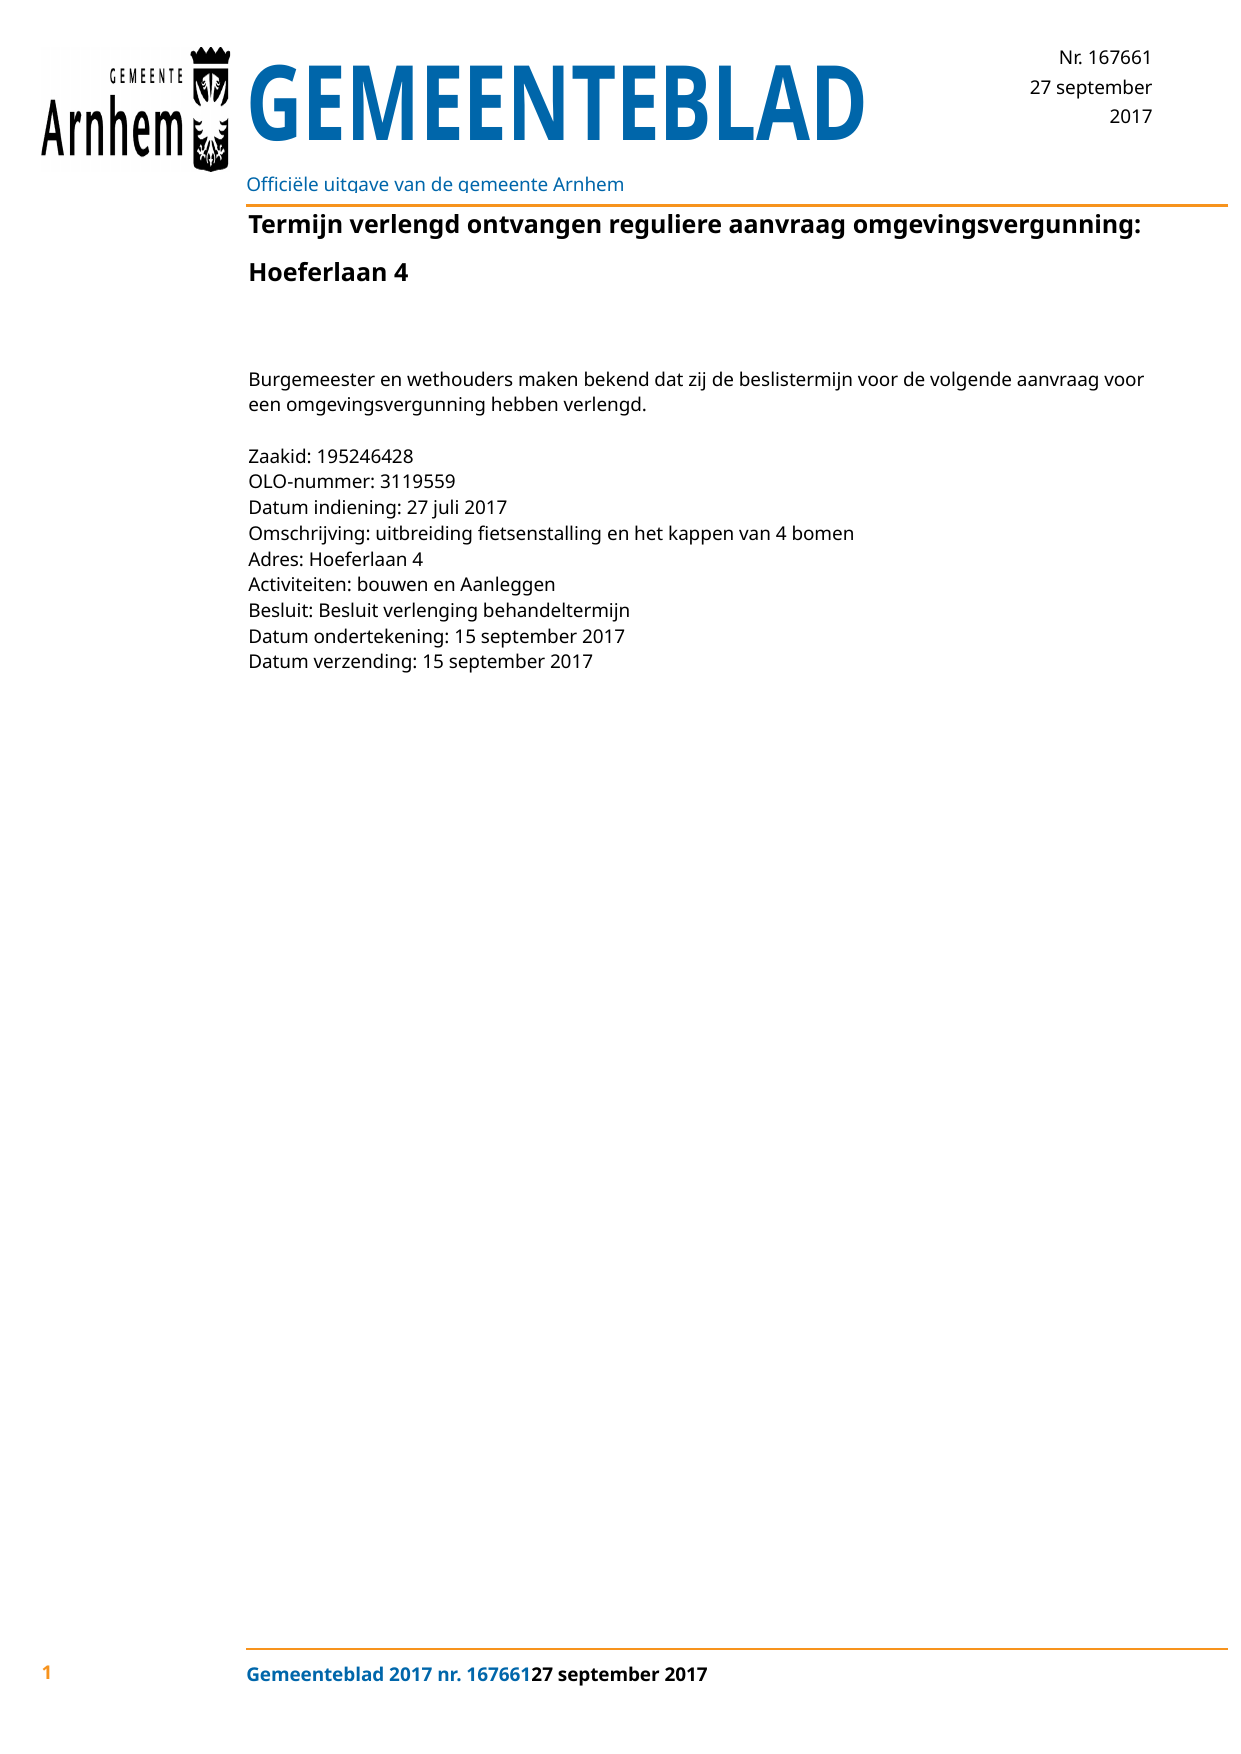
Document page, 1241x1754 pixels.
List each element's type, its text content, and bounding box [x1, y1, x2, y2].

text Datum verzending: 15 september 2017 [248, 649, 1152, 674]
text Datum ondertekening: 15 september 2017 [248, 623, 1152, 649]
text Omschrijving: uitbreiding fietsenstalling en het kappen van 4 bomen [248, 520, 1152, 546]
text Besluit: Besluit verlenging behandeltermijn [248, 597, 1152, 623]
text Activiteiten: bouwen en Aanleggen [248, 572, 1152, 597]
text Zaakid: 195246428 [248, 443, 1152, 469]
picture [41, 47, 231, 172]
text OLO-nummer: 3119559 [248, 469, 1152, 494]
text Burgemeester en wethouders maken bekend dat zij de beslistermijn voor de volgende aanvraag voor een omgevingsvergunning hebben verlengd. [248, 366, 1152, 417]
text Datum indiening: 27 juli 2017 [248, 494, 1152, 520]
text Termijn verlengd ontvangen reguliere aanvraag omgevingsvergunning: Hoeferlaan 4 [248, 207, 1152, 288]
text Adres: Hoeferlaan 4 [248, 546, 1152, 572]
